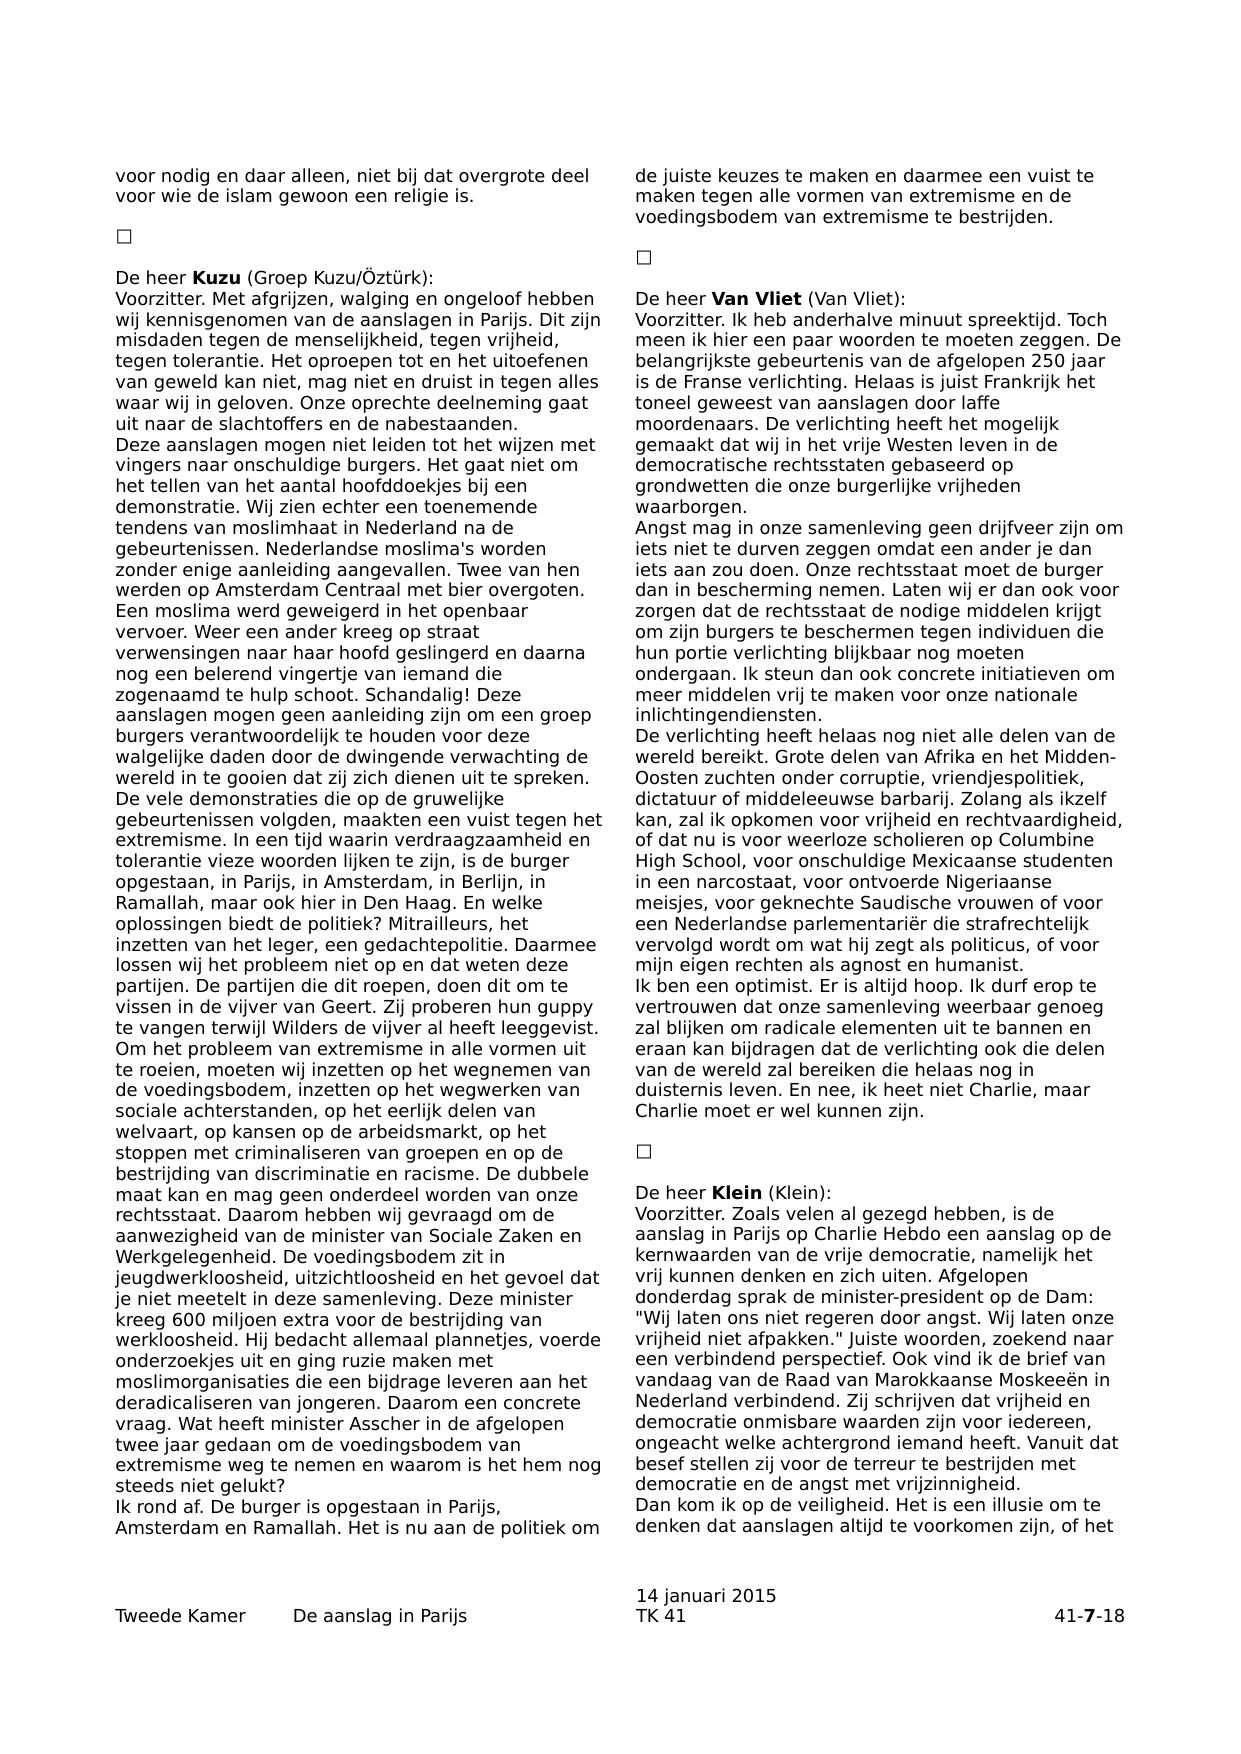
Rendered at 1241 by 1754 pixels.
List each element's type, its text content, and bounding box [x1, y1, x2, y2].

text Ik ben een optimist. Er is altijd hoop. Ik durf erop te vertrouwen dat onze samenleving weerbaar genoeg zal blijken om radicale elementen uit te bannen en eraan kan bijdragen dat de verlichting ook die delen van de wereld zal bereiken die helaas nog in duisternis leven. En nee, ik heet niet Charlie, maar Charlie moet er wel kunnen zijn. [635, 976, 1125, 1122]
text De heer Kuzu (Groep Kuzu/Öztürk): [115, 268, 605, 288]
text Voorzitter. Zoals velen al gezegd hebben, is de aanslag in Parijs op Charlie Hebdo een aanslag op de kernwaarden van de vrije democratie, namelijk het vrij kunnen denken en zich uiten. Afgelopen donderdag sprak de minister-president op de Dam: "Wij laten ons niet regeren door angst. Wij laten onze vrijheid niet afpakken." Juiste woorden, zoekend naar een verbindend perspectief. Ook vind ik de brief van vandaag van de Raad van Marokkaanse Moskeeën in Nederland verbindend. Zij schrijven dat vrijheid en democratie onmisbare waarden zijn voor iedereen, ongeacht welke achtergrond iemand heeft. Vanuit dat besef stellen zij voor de terreur te bestrijden met democratie en de angst met vrijzinnigheid. [635, 1203, 1125, 1495]
text De heer Van Vliet (Van Vliet): [635, 288, 1125, 309]
text Deze aanslagen mogen niet leiden tot het wijzen met vingers naar onschuldige burgers. Het gaat niet om het tellen van het aantal hoofddoekjes bij een demonstratie. Wij zien echter een toenemende tendens van moslimhaat in Nederland na de gebeurtenissen. Nederlandse moslima's worden zonder enige aanleiding aangevallen. Twee van hen werden op Amsterdam Centraal met bier overgoten. Een moslima werd geweigerd in het openbaar vervoer. Weer een ander kreeg op straat verwensingen naar haar hoofd geslingerd en daarna nog een belerend vingertje van iemand die zogenaamd te hulp schoot. Schandalig! Deze aanslagen mogen geen aanleiding zijn om een groep burgers verantwoordelijk te houden voor deze walgelijke daden door de dwingende verwachting de wereld in te gooien dat zij zich dienen uit te spreken. [115, 434, 605, 788]
text ⬜ [635, 1142, 1125, 1162]
text ⬜ [635, 248, 1125, 268]
text De verlichting heeft helaas nog niet alle delen van de wereld bereikt. Grote delen van Afrika en het Midden-Oosten zuchten onder corruptie, vriendjespolitiek, dictatuur of middeleeuwse barbarij. Zolang als ikzelf kan, zal ik opkomen voor vrijheid en rechtvaardigheid, of dat nu is voor weerloze scholieren op Columbine High School, voor onschuldige Mexicaanse studenten in een narcostaat, voor ontvoerde Nigeriaanse meisjes, voor geknechte Saudische vrouwen of voor een Nederlandse parlementariër die strafrechtelijk vervolgd wordt om wat hij zegt als politicus, of voor mijn eigen rechten als agnost en humanist. [635, 726, 1125, 976]
text Ik rond af. De burger is opgestaan in Parijs, Amsterdam en Ramallah. Het is nu aan de politiek om [115, 1497, 605, 1538]
text voor nodig en daar alleen, niet bij dat overgrote deel voor wie de islam gewoon een religie is. [115, 165, 605, 207]
text de juiste keuzes te maken en daarmee een vuist te maken tegen alle vormen van extremisme en de voedingsbodem van extremisme te bestrijden. [635, 165, 1125, 228]
text Dan kom ik op de veiligheid. Het is een illusie om te denken dat aanslagen altijd te voorkomen zijn, of het [635, 1495, 1125, 1537]
text ⬜ [115, 227, 605, 248]
text Voorzitter. Ik heb anderhalve minuut spreektijd. Toch meen ik hier een paar woorden te moeten zeggen. De belangrijkste gebeurtenis van de afgelopen 250 jaar is de Franse verlichting. Helaas is juist Frankrijk het toneel geweest van aanslagen door laffe moordenaars. De verlichting heeft het mogelijk gemaakt dat wij in het vrije Westen leven in de democratische rechtsstaten gebaseerd op grondwetten die onze burgerlijke vrijheden waarborgen. [635, 309, 1125, 518]
text Om het probleem van extremisme in alle vormen uit te roeien, moeten wij inzetten op het wegnemen van de voedingsbodem, inzetten op het wegwerken van sociale achterstanden, op het eerlijk delen van welvaart, op kansen op de arbeidsmarkt, op het stoppen met criminaliseren van groepen en op de bestrijding van discriminatie en racisme. De dubbele maat kan en mag geen onderdeel worden van onze rechtsstaat. Daarom hebben wij gevraagd om de aanwezigheid van de minister van Sociale Zaken en Werkgelegenheid. De voedingsbodem zit in jeugdwerkloosheid, uitzichtloosheid en het gevoel dat je niet meetelt in deze samenleving. Deze minister kreeg 600 miljoen extra voor de bestrijding van werkloosheid. Hij bedacht allemaal plannetjes, voerde onderzoekjes uit en ging ruzie maken met moslimorganisaties die een bijdrage leveren aan het deradicaliseren van jongeren. Daarom een concrete vraag. Wat heeft minister Asscher in de afgelopen twee jaar gedaan om de voedingsbodem van extremisme weg te nemen en waarom is het hem nog steeds niet gelukt? [115, 1038, 605, 1497]
text Voorzitter. Met afgrijzen, walging en ongeloof hebben wij kennisgenomen van de aanslagen in Parijs. Dit zijn misdaden tegen de menselijkheid, tegen vrijheid, tegen tolerantie. Het oproepen tot en het uitoefenen van geweld kan niet, mag niet en druist in tegen alles waar wij in geloven. Onze oprechte deelneming gaat uit naar de slachtoffers en de nabestaanden. [115, 288, 605, 434]
text De vele demonstraties die op de gruwelijke gebeurtenissen volgden, maakten een vuist tegen het extremisme. In een tijd waarin verdraagzaamheid en tolerantie vieze woorden lijken te zijn, is de burger opgestaan, in Parijs, in Amsterdam, in Berlijn, in Ramallah, maar ook hier in Den Haag. En welke oplossingen biedt de politiek? Mitrailleurs, het inzetten van het leger, een gedachtepolitie. Daarmee lossen wij het probleem niet op en dat weten deze partijen. De partijen die dit roepen, doen dit om te vissen in de vijver van Geert. Zij proberen hun guppy te vangen terwijl Wilders de vijver al heeft leeggevist. [115, 788, 605, 1038]
text Angst mag in onze samenleving geen drijfveer zijn om iets niet te durven zeggen omdat een ander je dan iets aan zou doen. Onze rechtsstaat moet de burger dan in bescherming nemen. Laten wij er dan ook voor zorgen dat de rechtsstaat de nodige middelen krijgt om zijn burgers te beschermen tegen individuen die hun portie verlichting blijkbaar nog moeten ondergaan. Ik steun dan ook concrete initiatieven om meer middelen vrij te maken voor onze nationale inlichtingendiensten. [635, 518, 1125, 726]
text De heer Klein (Klein): [635, 1182, 1125, 1203]
